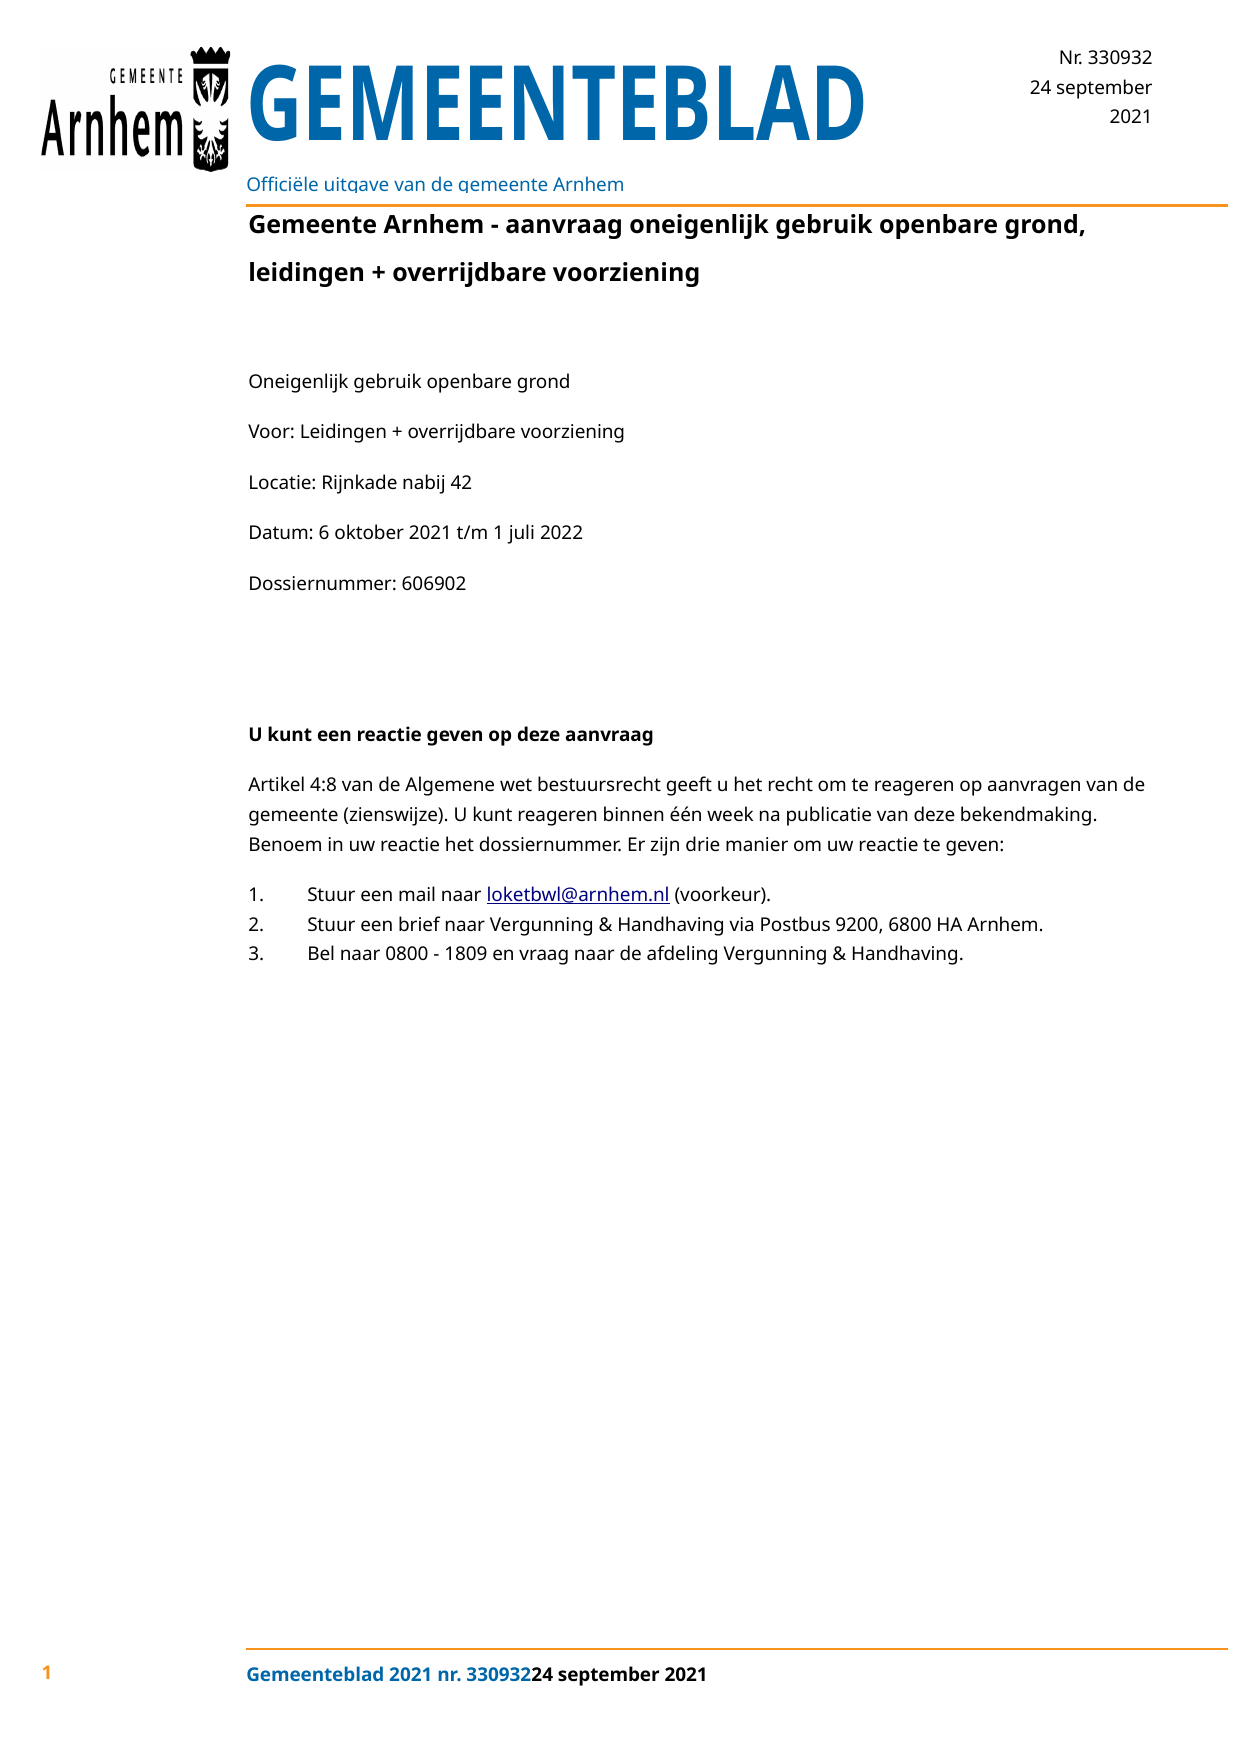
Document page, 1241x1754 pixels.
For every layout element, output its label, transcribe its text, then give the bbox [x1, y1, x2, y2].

text Oneigenlijk gebruik openbare grond [248, 368, 1152, 394]
text Locatie: Rijnkade nabij 42 [248, 469, 1152, 495]
text Voor: Leidingen + overrijdbare voorziening [248, 419, 1152, 444]
list Stuur een mail naar loketbwl@arnhem.nl (voorkeur). [248, 881, 1152, 907]
list Stuur een brief naar Vergunning & Handhaving via Postbus 9200, 6800 HA Arnhem. [248, 911, 1152, 937]
text Artikel 4:8 van de Algemene wet bestuursrecht geeft u het recht om te reageren op aanvragen van de gemeente (zienswijze). U kunt reageren binnen één week na publicatie van deze bekendmaking. Benoem in uw reactie het dossiernummer. Er zijn drie manier om uw reactie te geven: [248, 772, 1152, 857]
list Bel naar 0800 - 1809 en vraag naar de afdeling Vergunning & Handhaving. [248, 940, 1152, 966]
text Gemeente Arnhem - aanvraag oneigenlijk gebruik openbare grond, leidingen + overrijdbare voorziening [248, 207, 1152, 288]
text Datum: 6 oktober 2021 t/m 1 juli 2022 [248, 519, 1152, 545]
text U kunt een reactie geven op deze aanvraag [248, 721, 1152, 747]
text Dossiernummer: 606902 [248, 570, 1152, 596]
picture [41, 47, 231, 172]
